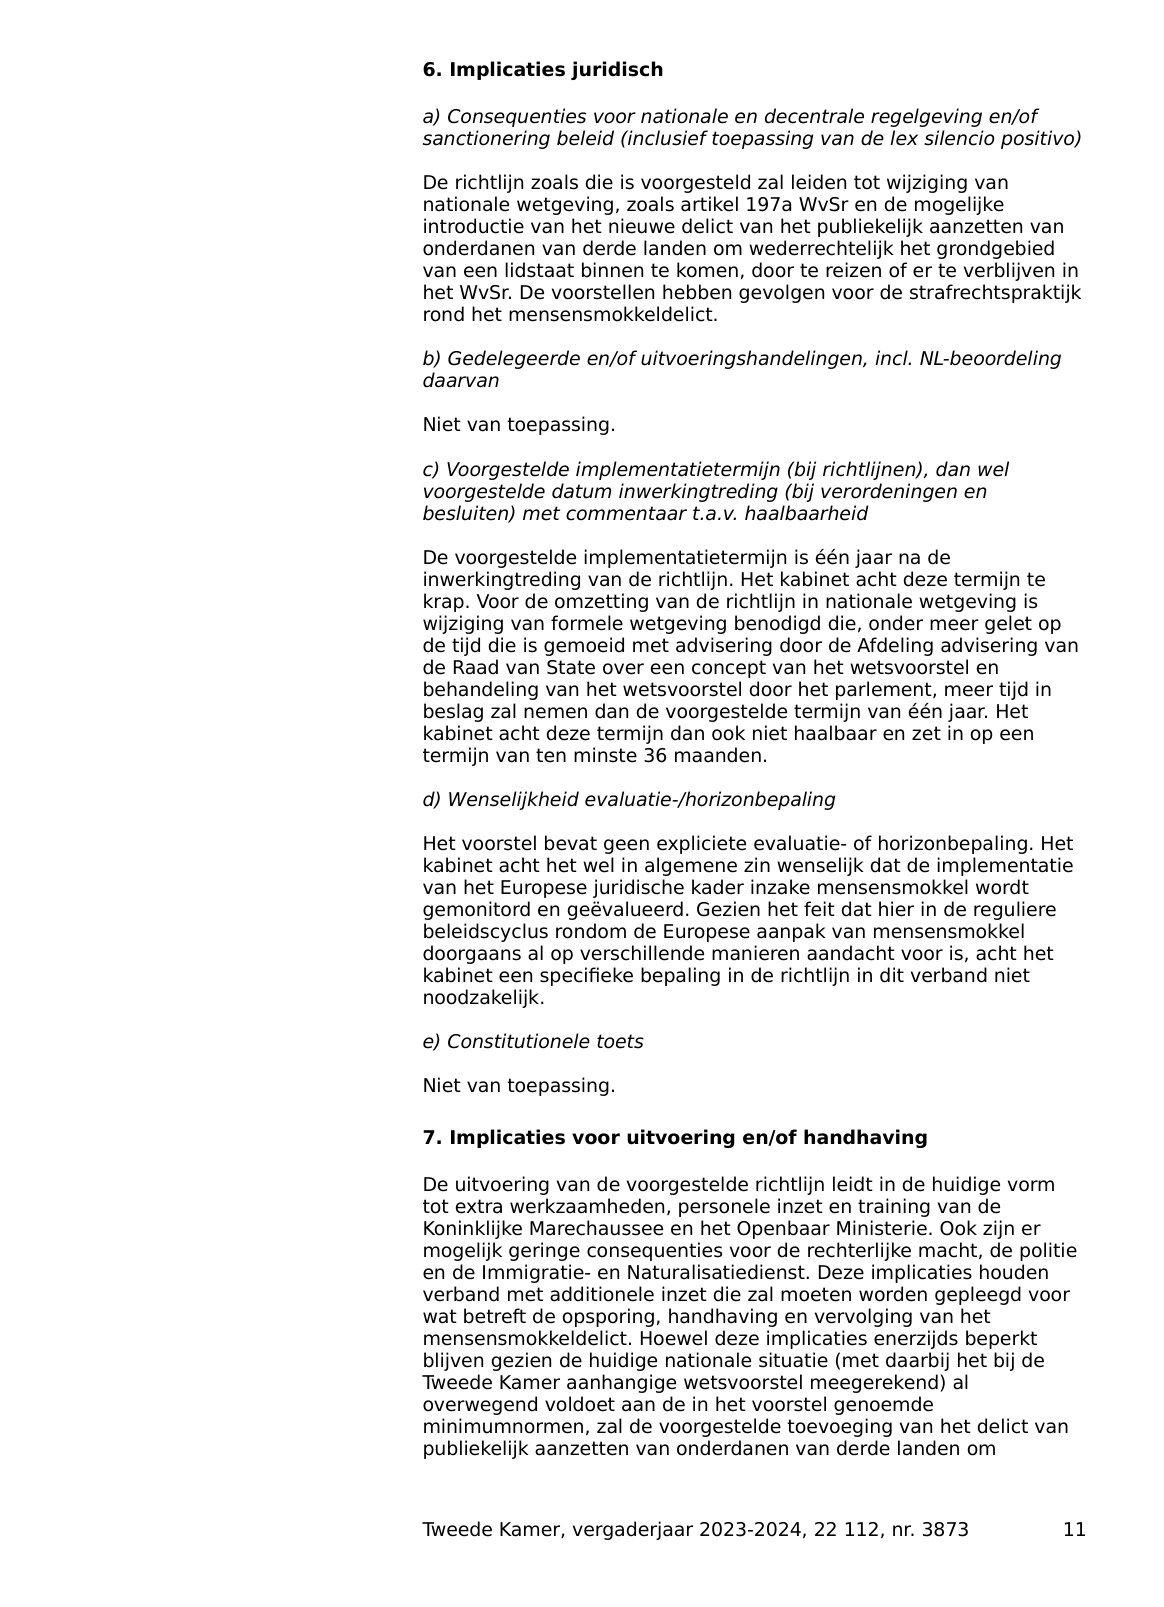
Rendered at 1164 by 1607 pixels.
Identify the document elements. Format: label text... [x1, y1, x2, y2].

subtitle 6. Implicaties juridisch [422, 59, 1087, 81]
subtitle b) Gedelegeerde en/of uitvoeringshandelingen, incl. NL-beoordeling daarvan [422, 348, 1087, 392]
subtitle e) Constitutionele toets [422, 1031, 1087, 1053]
text De voorgestelde implementatietermijn is één jaar na de inwerkingtreding van de richtlijn. Het kabinet acht deze termijn te krap. Voor de omzetting van de richtlijn in nationale wetgeving is wijziging van formele wetgeving benodigd die, onder meer gelet op de tijd die is gemoeid met advisering door de Afdeling advisering van de Raad van State over een concept van het wetsvoorstel en behandeling van het wetsvoorstel door het parlement, meer tijd in beslag zal nemen dan de voorgestelde termijn van één jaar. Het kabinet acht deze termijn dan ook niet haalbaar en zet in op een termijn van ten minste 36 maanden. [422, 547, 1087, 766]
text Niet van toepassing. [422, 414, 1087, 436]
subtitle d) Wenselijkheid evaluatie-/horizonbepaling [422, 789, 1087, 811]
subtitle 7. Implicaties voor uitvoering en/of handhaving [422, 1127, 1087, 1149]
subtitle a) Consequenties voor nationale en decentrale regelgeving en/of sanctionering beleid (inclusief toepassing van de lex silencio positivo) [422, 106, 1087, 150]
text Niet van toepassing. [422, 1075, 1087, 1097]
text De uitvoering van de voorgestelde richtlijn leidt in de huidige vorm tot extra werkzaamheden, personele inzet en training van de Koninklijke Marechaussee en het Openbaar Ministerie. Ook zijn er mogelijk geringe consequenties voor de rechterlijke macht, de politie en de Immigratie- en Naturalisatiedienst. Deze implicaties houden verband met additionele inzet die zal moeten worden gepleegd voor wat betreft de opsporing, handhaving en vervolging van het mensensmokkeldelict. Hoewel deze implicaties enerzijds beperkt blijven gezien de huidige nationale situatie (met daarbij het bij de Tweede Kamer aanhangige wetsvoorstel meegerekend) al overwegend voldoet aan de in het voorstel genoemde minimumnormen, zal de voorgestelde toevoeging van het delict van publiekelijk aanzetten van onderdanen van derde landen om [422, 1174, 1087, 1460]
subtitle c) Voorgestelde implementatietermijn (bij richtlijnen), dan wel voorgestelde datum inwerkingtreding (bij verordeningen en besluiten) met commentaar t.a.v. haalbaarheid [422, 458, 1087, 524]
text Het voorstel bevat geen expliciete evaluatie- of horizonbepaling. Het kabinet acht het wel in algemene zin wenselijk dat de implementatie van het Europese juridische kader inzake mensensmokkel wordt gemonitord en geëvalueerd. Gezien het feit dat hier in de reguliere beleidscyclus rondom de Europese aanpak van mensensmokkel doorgaans al op verschillende manieren aandacht voor is, acht het kabinet een specifieke bepaling in de richtlijn in dit verband niet noodzakelijk. [422, 833, 1087, 1009]
text De richtlijn zoals die is voorgesteld zal leiden tot wijziging van nationale wetgeving, zoals artikel 197a WvSr en de mogelijke introductie van het nieuwe delict van het publiekelijk aanzetten van onderdanen van derde landen om wederrechtelijk het grondgebied van een lidstaat binnen te komen, door te reizen of er te verblijven in het WvSr. De voorstellen hebben gevolgen voor de strafrechtspraktijk rond het mensensmokkeldelict. [422, 172, 1087, 326]
